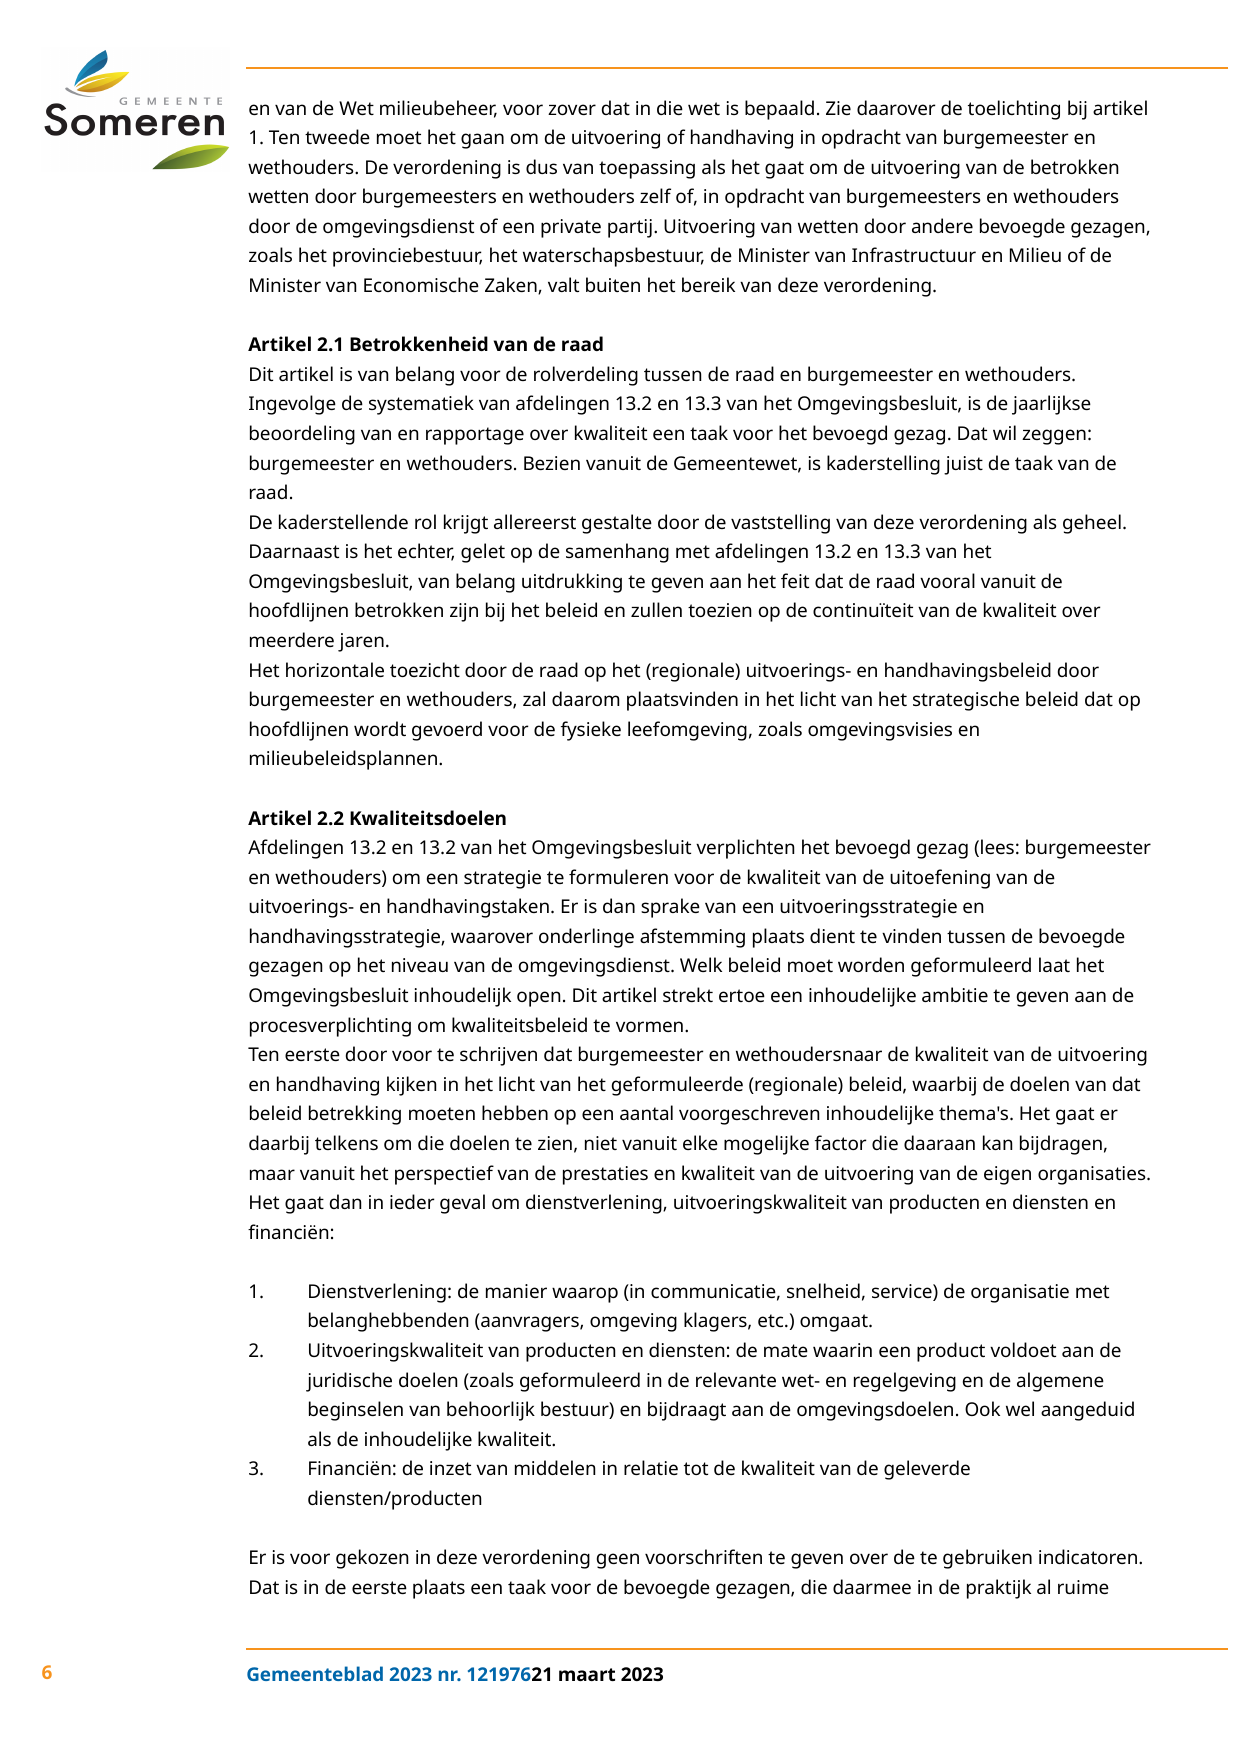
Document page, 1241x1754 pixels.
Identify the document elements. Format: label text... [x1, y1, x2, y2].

text Afdelingen 13.2 en 13.2 van het Omgevingsbesluit verplichten het bevoegd gezag (lees: burgemeester en wethouders) om een strategie te formuleren voor de kwaliteit van de uitoefening van de uitvoerings- en handhavingstaken. Er is dan sprake van een uitvoeringsstrategie en handhavingsstrategie, waarover onderlinge afstemming plaats dient te vinden tussen de bevoegde gezagen op het niveau van de omgevingsdienst. Welk beleid moet worden geformuleerd laat het Omgevingsbesluit inhoudelijk open. Dit artikel strekt ertoe een inhoudelijke ambitie te geven aan de procesverplichting om kwaliteitsbeleid te vormen. [248, 834, 1152, 1038]
text Ten eerste door voor te schrijven dat burgemeester en wethoudersnaar de kwaliteit van de uitvoering en handhaving kijken in het licht van het geformuleerde (regionale) beleid, waarbij de doelen van dat beleid betrekking moeten hebben op een aantal voorgeschreven inhoudelijke thema's. Het gaat er daarbij telkens om die doelen te zien, niet vanuit elke mogelijke factor die daaraan kan bijdragen, maar vanuit het perspectief van de prestaties en kwaliteit van de uitvoering van de eigen organisaties. Het gaat dan in ieder geval om dienstverlening, uitvoeringskwaliteit van producten en diensten en financiën: [248, 1041, 1152, 1245]
list Uitvoeringskwaliteit van producten en diensten: de mate waarin een product voldoet aan de juridische doelen (zoals geformuleerd in de relevante wet- en regelgeving en de algemene beginselen van behoorlijk bestuur) en bijdraagt aan de omgevingsdoelen. Ook wel aangeduid als de inhoudelijke kwaliteit. [248, 1337, 1152, 1452]
text Artikel 2.1 Betrokkenheid van de raad [248, 331, 1152, 357]
text Dit artikel is van belang voor de rolverdeling tussen de raad en burgemeester en wethouders. Ingevolge de systematiek van afdelingen 13.2 en 13.3 van het Omgevingsbesluit, is de jaarlijkse beoordeling van en rapportage over kwaliteit een taak voor het bevoegd gezag. Dat wil zeggen: burgemeester en wethouders. Bezien vanuit de Gemeentewet, is kaderstelling juist de taak van de raad. [248, 361, 1152, 505]
picture [41, 47, 231, 172]
list Financiën: de inzet van middelen in relatie tot de kwaliteit van de geleverde diensten/producten [248, 1456, 1152, 1511]
text De kaderstellende rol krijgt allereerst gestalte door de vaststelling van deze verordening als geheel. Daarnaast is het echter, gelet op de samenhang met afdelingen 13.2 en 13.3 van het Omgevingsbesluit, van belang uitdrukking te geven aan het feit dat de raad vooral vanuit de hoofdlijnen betrokken zijn bij het beleid en zullen toezien op de continuïteit van de kwaliteit over meerdere jaren. [248, 509, 1152, 653]
text Artikel 2.2 Kwaliteitsdoelen [248, 805, 1152, 831]
text en van de Wet milieubeheer, voor zover dat in die wet is bepaald. Zie daarover de toelichting bij artikel 1. Ten tweede moet het gaan om de uitvoering of handhaving in opdracht van burgemeester en wethouders. De verordening is dus van toepassing als het gaat om de uitvoering van de betrokken wetten door burgemeesters en wethouders zelf of, in opdracht van burgemeesters en wethouders door de omgevingsdienst of een private partij. Uitvoering van wetten door andere bevoegde gezagen, zoals het provinciebestuur, het waterschapsbestuur, de Minister van Infrastructuur en Milieu of de Minister van Economische Zaken, valt buiten het bereik van deze verordening. [248, 95, 1152, 298]
text Het horizontale toezicht door de raad op het (regionale) uitvoerings- en handhavingsbeleid door burgemeester en wethouders, zal daarom plaatsvinden in het licht van het strategische beleid dat op hoofdlijnen wordt gevoerd voor de fysieke leefomgeving, zoals omgevingsvisies en milieubeleidsplannen. [248, 657, 1152, 771]
list Dienstverlening: de manier waarop (in communicatie, snelheid, service) de organisatie met belanghebbenden (aanvragers, omgeving klagers, etc.) omgaat. [248, 1278, 1152, 1333]
text Er is voor gekozen in deze verordening geen voorschriften te geven over de te gebruiken indicatoren. Dat is in de eerste plaats een taak voor de bevoegde gezagen, die daarmee in de praktijk al ruime [248, 1544, 1152, 1600]
